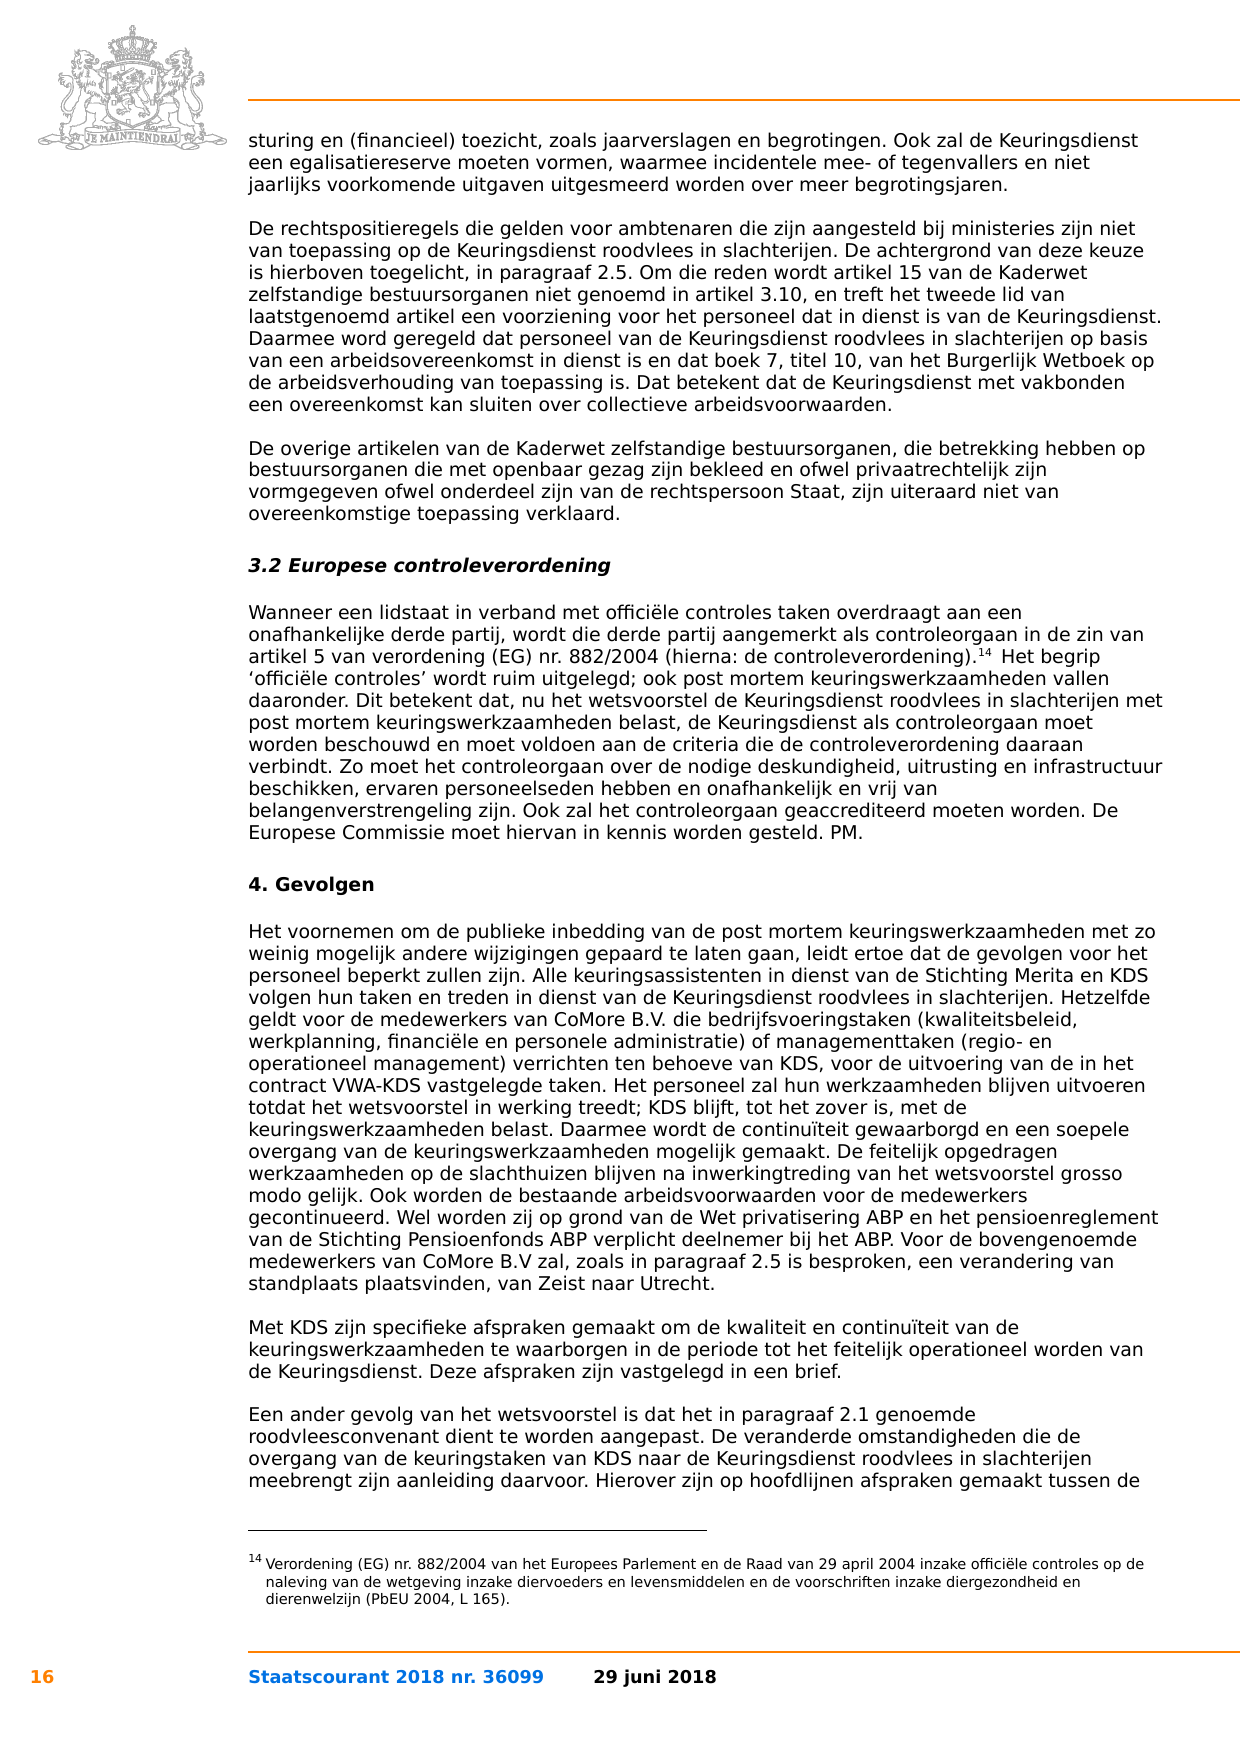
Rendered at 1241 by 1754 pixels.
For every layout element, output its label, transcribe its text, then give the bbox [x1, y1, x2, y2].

text Het voornemen om de publieke inbedding van de post mortem keuringswerkzaamheden met zo weinig mogelijk andere wijzigingen gepaard te laten gaan, leidt ertoe dat de gevolgen voor het personeel beperkt zullen zijn. Alle keuringsassistenten in dienst van de Stichting Merita en KDS volgen hun taken en treden in dienst van de Keuringsdienst roodvlees in slachterijen. Hetzelfde geldt voor de medewerkers van CoMore B.V. die bedrijfsvoeringstaken (kwaliteitsbeleid, werkplanning, financiële en personele administratie) of managementtaken (regio- en operationeel management) verrichten ten behoeve van KDS, voor de uitvoering van de in het contract VWA-KDS vastgelegde taken. Het personeel zal hun werkzaamheden blijven uitvoeren totdat het wetsvoorstel in werking treedt; KDS blijft, tot het zover is, met de keuringswerkzaamheden belast. Daarmee wordt de continuïteit gewaarborgd en een soepele overgang van de keuringswerkzaamheden mogelijk gemaakt. De feitelijk opgedragen werkzaamheden op de slachthuizen blijven na inwerkingtreding van het wetsvoorstel grosso modo gelijk. Ook worden de bestaande arbeidsvoorwaarden voor de medewerkers gecontinueerd. Wel worden zij op grond van de Wet privatisering ABP en het pensioenreglement van de Stichting Pensioenfonds ABP verplicht deelnemer bij het ABP. Voor de bovengenoemde medewerkers van CoMore B.V zal, zoals in paragraaf 2.5 is besproken, een verandering van standplaats plaatsvinden, van Zeist naar Utrecht. [248, 921, 1163, 1295]
text Met KDS zijn specifieke afspraken gemaakt om de kwaliteit en continuïteit van de keuringswerkzaamheden te waarborgen in de periode tot het feitelijk operationeel worden van de Keuringsdienst. Deze afspraken zijn vastgelegd in een brief. [248, 1317, 1163, 1382]
text Wanneer een lidstaat in verband met officiële controles taken overdraagt aan een onafhankelijke derde partij, wordt die derde partij aangemerkt als controleorgaan in de zin van artikel 5 van verordening (EG) nr. 882/2004 (hierna: de controleverordening). Het begrip ‘officiële controles’ wordt ruim uitgelegd; ook post mortem keuringswerkzaamheden vallen daaronder. Dit betekent dat, nu het wetsvoorstel de Keuringsdienst roodvlees in slachterijen met post mortem keuringswerkzaamheden belast, de Keuringsdienst als controleorgaan moet worden beschouwd en moet voldoen aan de criteria die de controleverordening daaraan verbindt. Zo moet het controleorgaan over de nodige deskundigheid, uitrusting en infrastructuur beschikken, ervaren personeelseden hebben en onafhankelijk en vrij van belangenverstrengeling zijn. Ook zal het controleorgaan geaccrediteerd moeten worden. De Europese Commissie moet hiervan in kennis worden gesteld. PM. [248, 602, 1163, 844]
subtitle 4. Gevolgen [248, 874, 1163, 896]
text De rechtspositieregels die gelden voor ambtenaren die zijn aangesteld bij ministeries zijn niet van toepassing op de Keuringsdienst roodvlees in slachterijen. De achtergrond van deze keuze is hierboven toegelicht, in paragraaf 2.5. Om die reden wordt artikel 15 van de Kaderwet zelfstandige bestuursorganen niet genoemd in artikel 3.10, en treft het tweede lid van laatstgenoemd artikel een voorziening voor het personeel dat in dienst is van de Keuringsdienst. Daarmee word geregeld dat personeel van de Keuringsdienst roodvlees in slachterijen op basis van een arbeidsovereenkomst in dienst is en dat boek 7, titel 10, van het Burgerlijk Wetboek op de arbeidsverhouding van toepassing is. Dat betekent dat de Keuringsdienst met vakbonden een overeenkomst kan sluiten over collectieve arbeidsvoorwaarden. [248, 218, 1163, 416]
text Een ander gevolg van het wetsvoorstel is dat het in paragraaf 2.1 genoemde roodvleesconvenant dient te worden aangepast. De veranderde omstandigheden die de overgang van de keuringstaken van KDS naar de Keuringsdienst roodvlees in slachterijen meebrengt zijn aanleiding daarvoor. Hierover zijn op hoofdlijnen afspraken gemaakt tussen de [248, 1404, 1163, 1492]
text Verordening (EG) nr. 882/2004 van het Europees Parlement en de Raad van 29 april 2004 inzake officiële controles op de naleving van de wetgeving inzake diervoeders en levensmiddelen en de voorschriften inzake diergezondheid en dierenwelzijn (PbEU 2004, L 165). [248, 1552, 1163, 1608]
picture [38, 25, 227, 150]
subtitle 3.2 Europese controleverordening [248, 555, 1163, 577]
text sturing en (financieel) toezicht, zoals jaarverslagen en begrotingen. Ook zal de Keuringsdienst een egalisatiereserve moeten vormen, waarmee incidentele mee- of tegenvallers en niet jaarlijks voorkomende uitgaven uitgesmeerd worden over meer begrotingsjaren. [248, 130, 1163, 196]
text De overige artikelen van de Kaderwet zelfstandige bestuursorganen, die betrekking hebben op bestuursorganen die met openbaar gezag zijn bekleed en ofwel privaatrechtelijk zijn vormgegeven ofwel onderdeel zijn van de rechtspersoon Staat, zijn uiteraard niet van overeenkomstige toepassing verklaard. [248, 437, 1163, 525]
